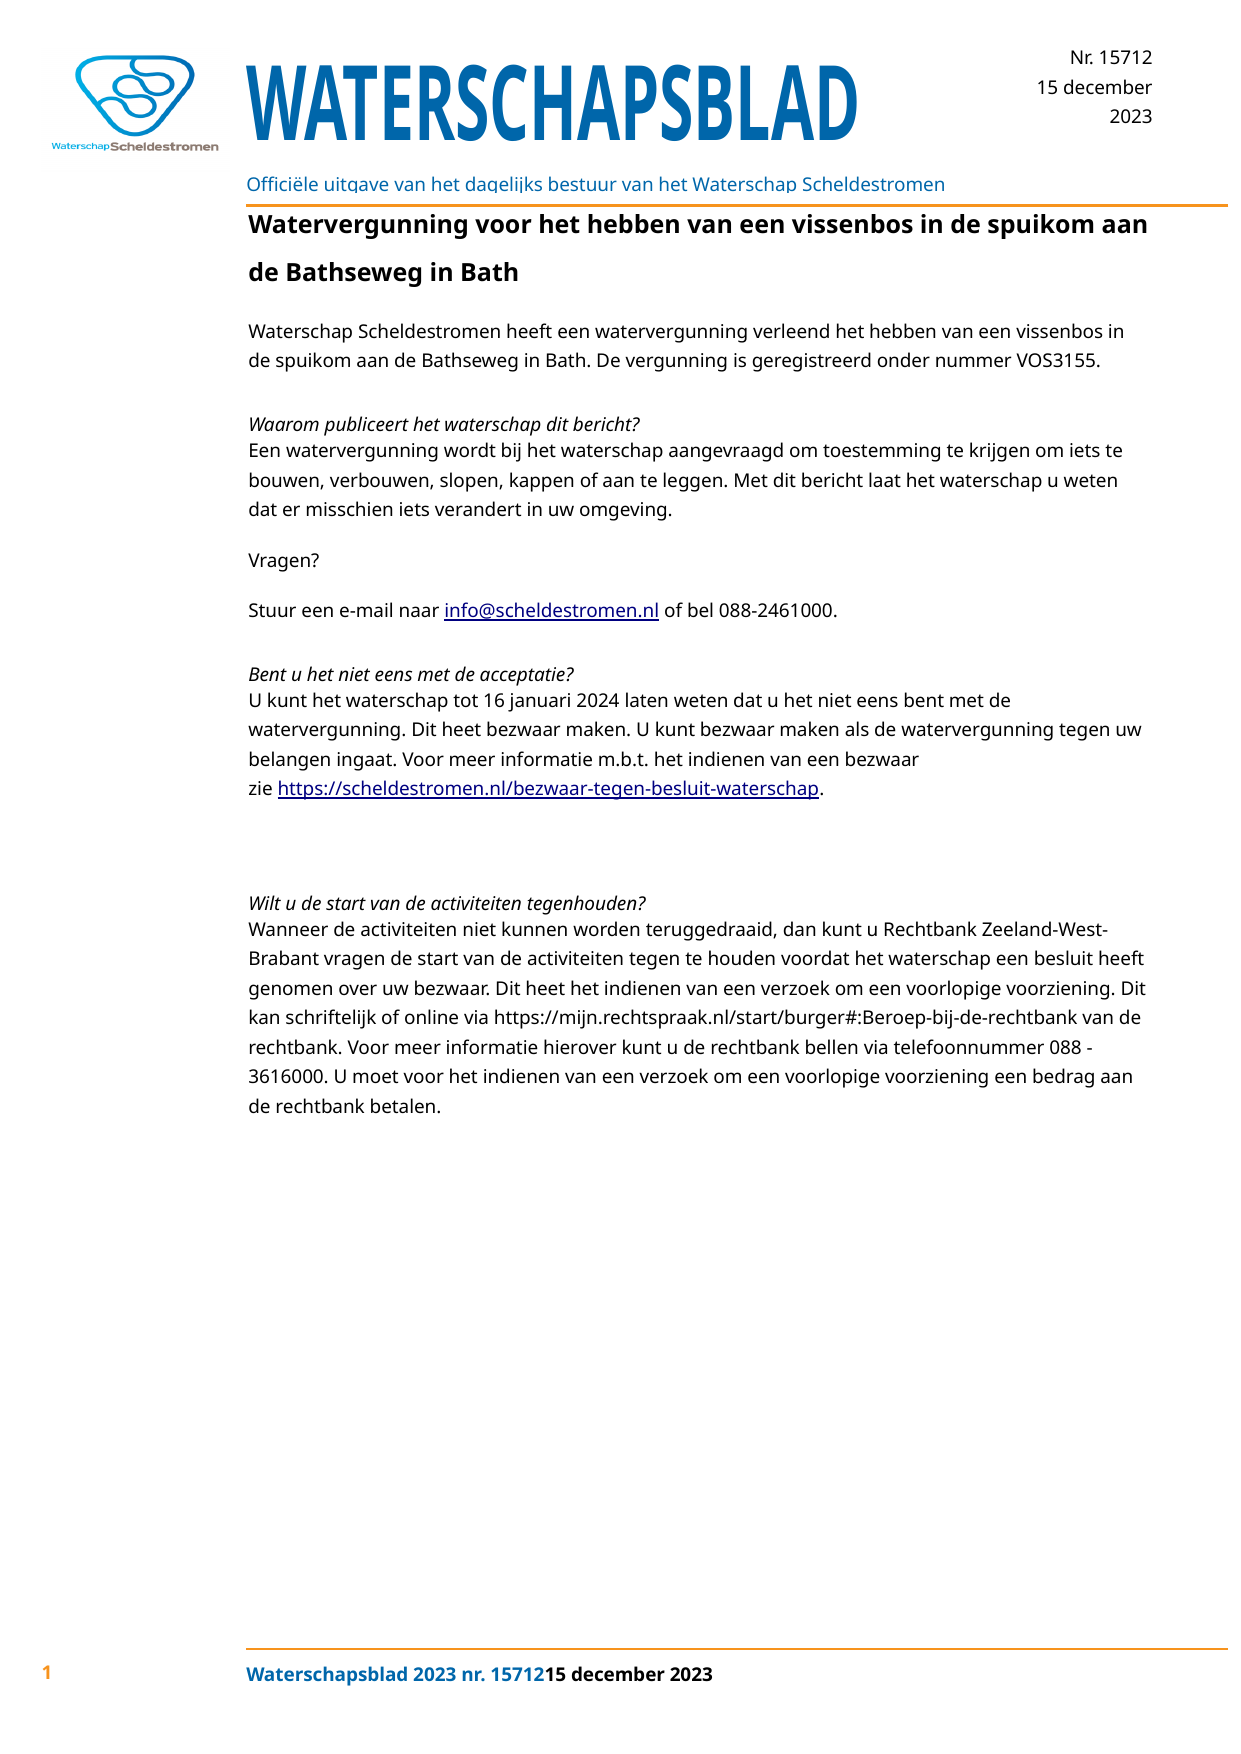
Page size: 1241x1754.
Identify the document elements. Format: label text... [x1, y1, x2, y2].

text Waarom publiceert het waterschap dit bericht? [248, 411, 1152, 437]
text Wanneer de activiteiten niet kunnen worden teruggedraaid, dan kunt u Rechtbank Zeeland-West-Brabant vragen de start van de activiteiten tegen te houden voordat het waterschap een besluit heeft genomen over uw bezwaar. Dit heet het indienen van een verzoek om een voorlopige voorziening. Dit kan schriftelijk of online via https://mijn.rechtspraak.nl/start/burger#:Beroep-bij-de-rechtbank van de rechtbank. Voor meer informatie hierover kunt u de rechtbank bellen via telefoonnummer 088 - 3616000. U moet voor het indienen van een verzoek om een voorlopige voorziening een bedrag aan de rechtbank betalen. [248, 916, 1152, 1119]
text Vragen? [248, 547, 1152, 572]
picture [41, 47, 231, 172]
text Stuur een e-mail naar info@scheldestromen.nl of bel 088-2461000. [248, 597, 1152, 623]
text Waterschap Scheldestromen heeft een watervergunning verleend het hebben van een vissenbos in de spuikom aan de Bathseweg in Bath. De vergunning is geregistreerd onder nummer VOS3155. [248, 318, 1152, 373]
text Wilt u de start van de activiteiten tegenhouden? [248, 890, 1152, 916]
text Bent u het niet eens met de acceptatie? [248, 661, 1152, 687]
text Watervergunning voor het hebben van een vissenbos in de spuikom aan de Bathseweg in Bath [248, 207, 1152, 288]
text Een watervergunning wordt bij het waterschap aangevraagd om toestemming te krijgen om iets te bouwen, verbouwen, slopen, kappen of aan te leggen. Met dit bericht laat het waterschap u weten dat er misschien iets verandert in uw omgeving. [248, 437, 1152, 522]
text U kunt het waterschap tot 16 januari 2024 laten weten dat u het niet eens bent met de watervergunning. Dit heet bezwaar maken. U kunt bezwaar maken als de watervergunning tegen uw belangen ingaat. Voor meer informatie m.b.t. het indienen van een bezwaar zie https://scheldestromen.nl/bezwaar-tegen-besluit-waterschap. [248, 687, 1152, 801]
